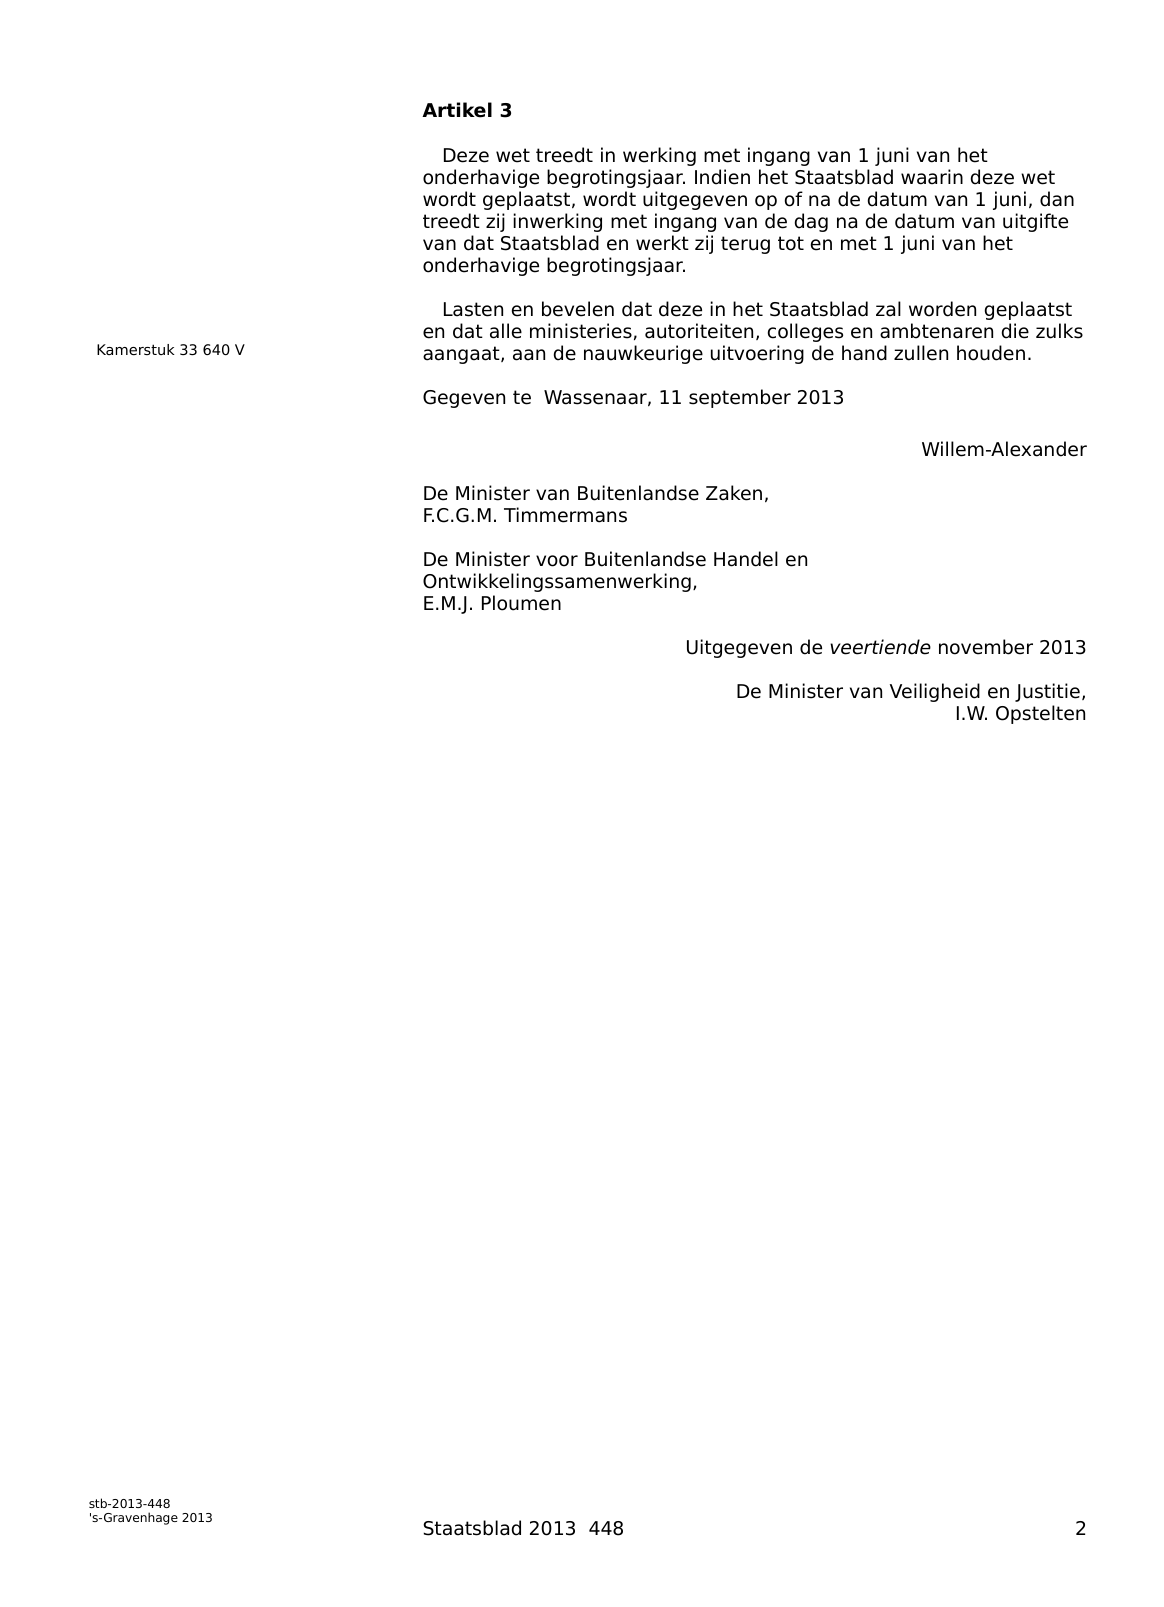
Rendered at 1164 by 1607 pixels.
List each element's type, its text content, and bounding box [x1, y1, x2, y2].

text De Minister voor Buitenlandse Handel en Ontwikkelingssamenwerking, E.M.J. Ploumen [422, 549, 1087, 615]
text Uitgegeven de veertiende november 2013 [422, 637, 1087, 659]
text De Minister van Veiligheid en Justitie, I.W. Opstelten [422, 681, 1087, 725]
text Deze wet treedt in werking met ingang van 1 juni van het onderhavige begrotingsjaar. Indien het Staatsblad waarin deze wet wordt geplaatst, wordt uitgegeven op of na de datum van 1 juni, dan treedt zij inwerking met ingang van de dag na de datum van uitgifte van dat Staatsblad en werkt zij terug tot en met 1 juni van het onderhavige begrotingsjaar. [422, 144, 1087, 276]
text De Minister van Buitenlandse Zaken, F.C.G.M. Timmermans [422, 483, 1087, 527]
text stb-2013-448 [88, 1497, 323, 1511]
subtitle Artikel 3 [422, 100, 1087, 122]
text Lasten en bevelen dat deze in het Staatsblad zal worden geplaatst en dat alle ministeries, autoriteiten, colleges en ambtenaren die zulks aangaat, aan de nauwkeurige uitvoering de hand zullen houden. [422, 299, 1087, 364]
text 's-Gravenhage 2013 [88, 1511, 323, 1525]
text Willem-Alexander [422, 439, 1087, 461]
text Kamerstuk 33 640 V [77, 342, 396, 358]
text Gegeven te Wassenaar, 11 september 2013 [422, 387, 1087, 409]
